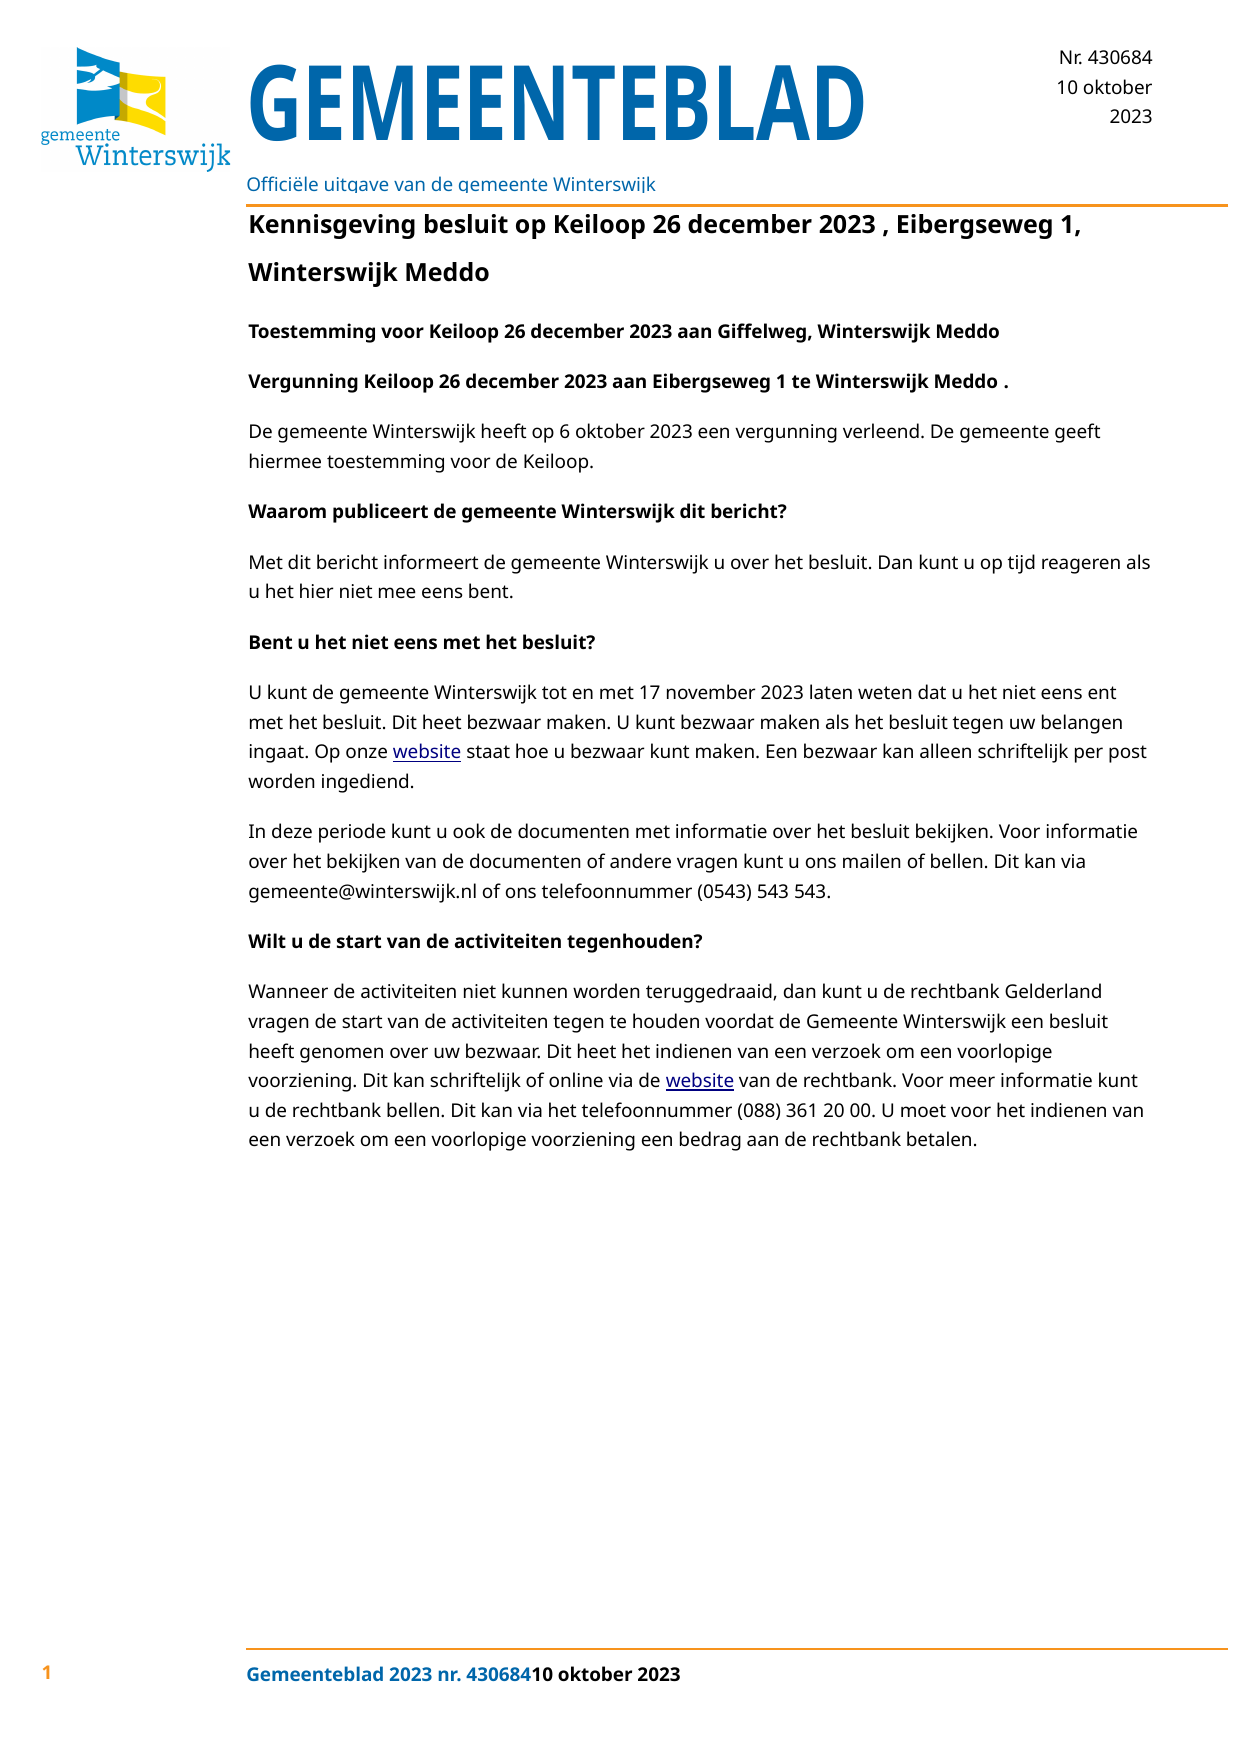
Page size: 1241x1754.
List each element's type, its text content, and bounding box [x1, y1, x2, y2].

text Met dit bericht informeert de gemeente Winterswijk u over het besluit. Dan kunt u op tijd reageren als u het hier niet mee eens bent. [248, 549, 1152, 604]
text De gemeente Winterswijk heeft op 6 oktober 2023 een vergunning verleend. De gemeente geeft hiermee toestemming voor de Keiloop. [248, 419, 1152, 474]
picture [41, 47, 231, 172]
text Waarom publiceert de gemeente Winterswijk dit bericht? [248, 499, 1152, 524]
text Toestemming voor Keiloop 26 december 2023 aan Giffelweg, Winterswijk Meddo [248, 318, 1152, 344]
text Vergunning Keiloop 26 december 2023 aan Eibergseweg 1 te Winterswijk Meddo . [248, 368, 1152, 394]
text Wilt u de start van de activiteiten tegenhouden? [248, 928, 1152, 954]
text Bent u het niet eens met het besluit? [248, 629, 1152, 655]
text In deze periode kunt u ook de documenten met informatie over het besluit bekijken. Voor informatie over het bekijken van de documenten of andere vragen kunt u ons mailen of bellen. Dit kan via gemeente@winterswijk.nl of ons telefoonnummer (0543) 543 543. [248, 819, 1152, 904]
text Kennisgeving besluit op Keiloop 26 december 2023 , Eibergseweg 1, Winterswijk Meddo [248, 207, 1152, 288]
text Wanneer de activiteiten niet kunnen worden teruggedraaid, dan kunt u de rechtbank Gelderland vragen de start van de activiteiten tegen te houden voordat de Gemeente Winterswijk een besluit heeft genomen over uw bezwaar. Dit heet het indienen van een verzoek om een voorlopige voorziening. Dit kan schriftelijk of online via de website van de rechtbank. Voor meer informatie kunt u de rechtbank bellen. Dit kan via het telefoonnummer (088) 361 20 00. U moet voor het indienen van een verzoek om een voorlopige voorziening een bedrag aan de rechtbank betalen. [248, 979, 1152, 1152]
text U kunt de gemeente Winterswijk tot en met 17 november 2023 laten weten dat u het niet eens ent met het besluit. Dit heet bezwaar maken. U kunt bezwaar maken als het besluit tegen uw belangen ingaat. Op onze website staat hoe u bezwaar kunt maken. Een bezwaar kan alleen schriftelijk per post worden ingediend. [248, 679, 1152, 794]
picture [225, 153, 231, 162]
